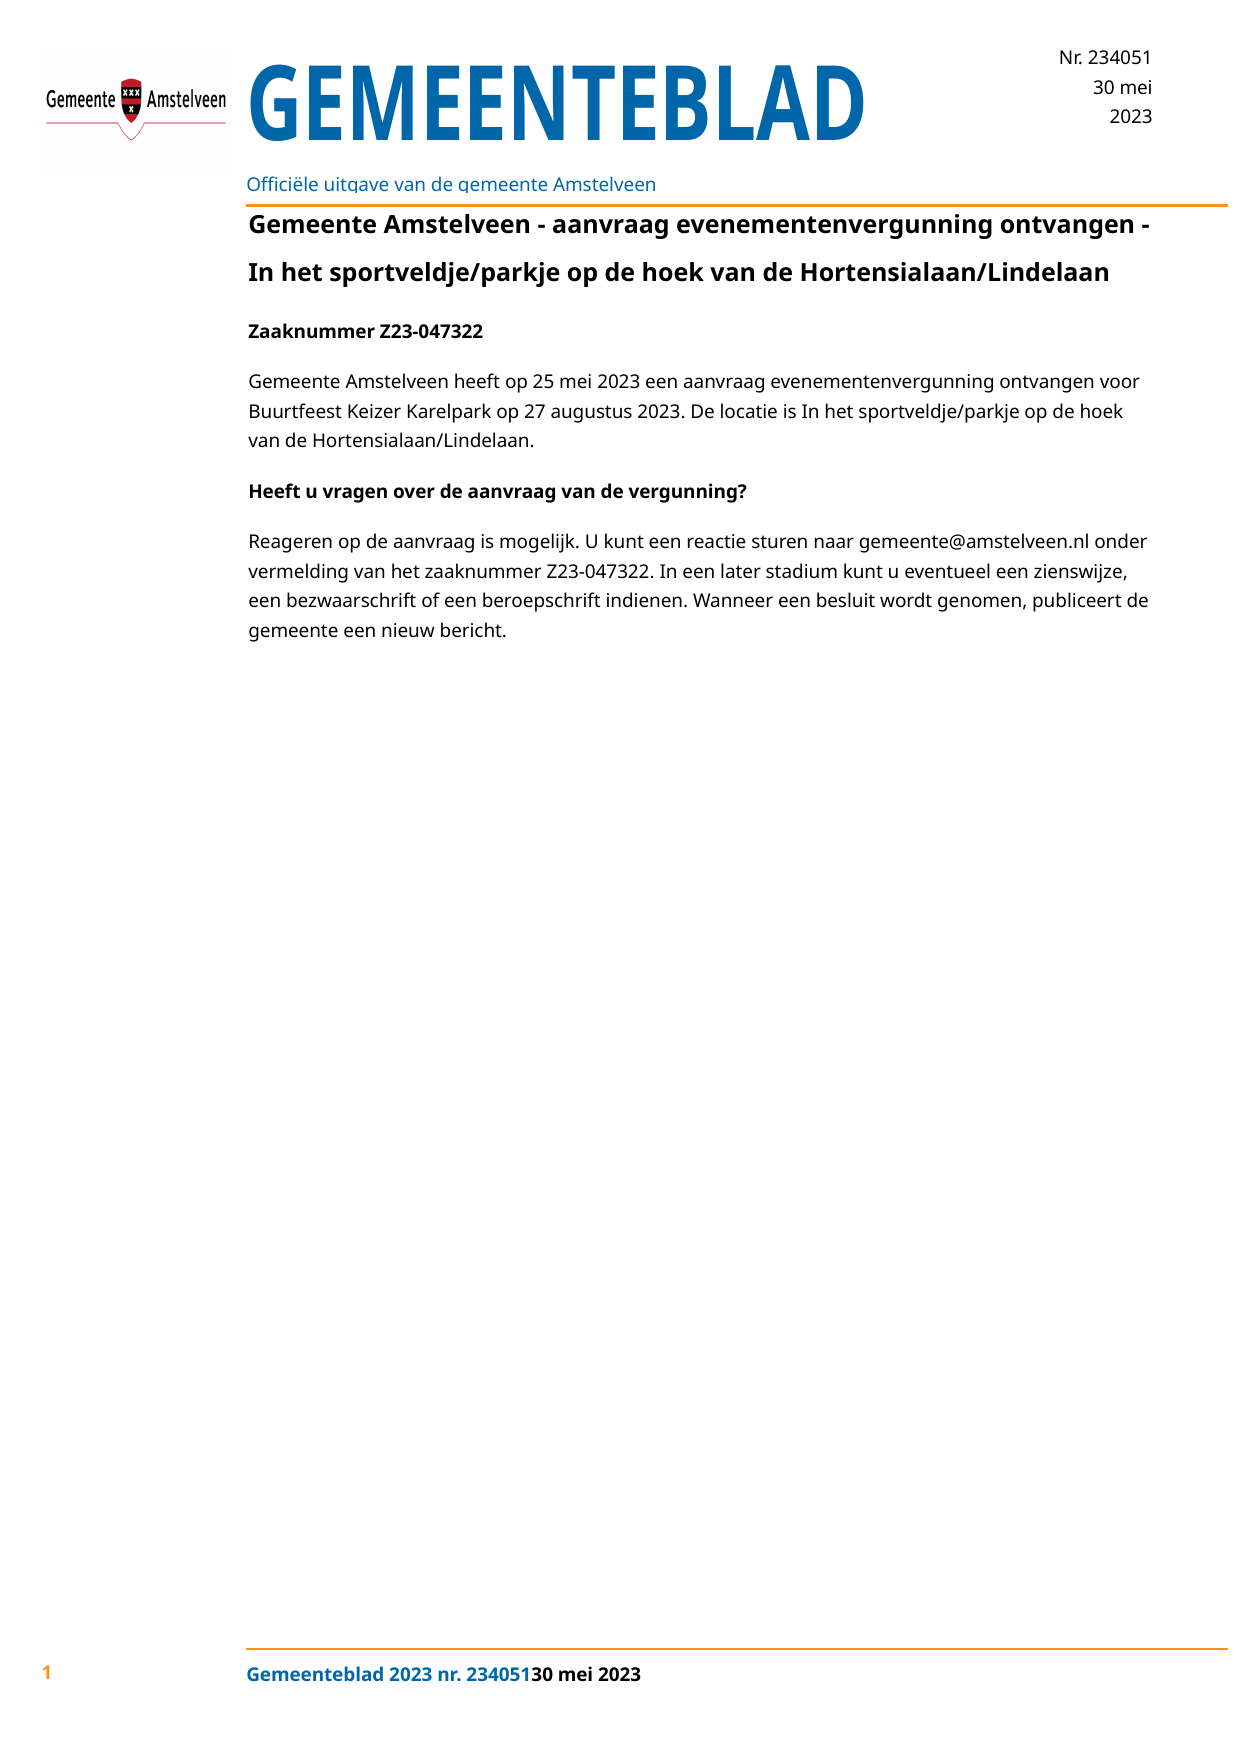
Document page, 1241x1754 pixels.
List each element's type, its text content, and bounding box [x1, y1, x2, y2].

text Gemeente Amstelveen - aanvraag evenementenvergunning ontvangen - In het sportveldje/parkje op de hoek van de Hortensialaan/Lindelaan [248, 207, 1152, 288]
text Reageren op de aanvraag is mogelijk. U kunt een reactie sturen naar gemeente@amstelveen.nl onder vermelding van het zaaknummer Z23-047322. In een later stadium kunt u eventueel een zienswijze, een bezwaarschrift of een beroepschrift indienen. Wanneer een besluit wordt genomen, publiceert de gemeente een nieuw bericht. [248, 528, 1152, 643]
text Zaaknummer Z23-047322 [248, 318, 1152, 344]
text Heeft u vragen over de aanvraag van de vergunning? [248, 478, 1152, 504]
picture [41, 47, 231, 172]
text Gemeente Amstelveen heeft op 25 mei 2023 een aanvraag evenementenvergunning ontvangen voor Buurtfeest Keizer Karelpark op 27 augustus 2023. De locatie is In het sportveldje/parkje op de hoek van de Hortensialaan/Lindelaan. [248, 368, 1152, 453]
